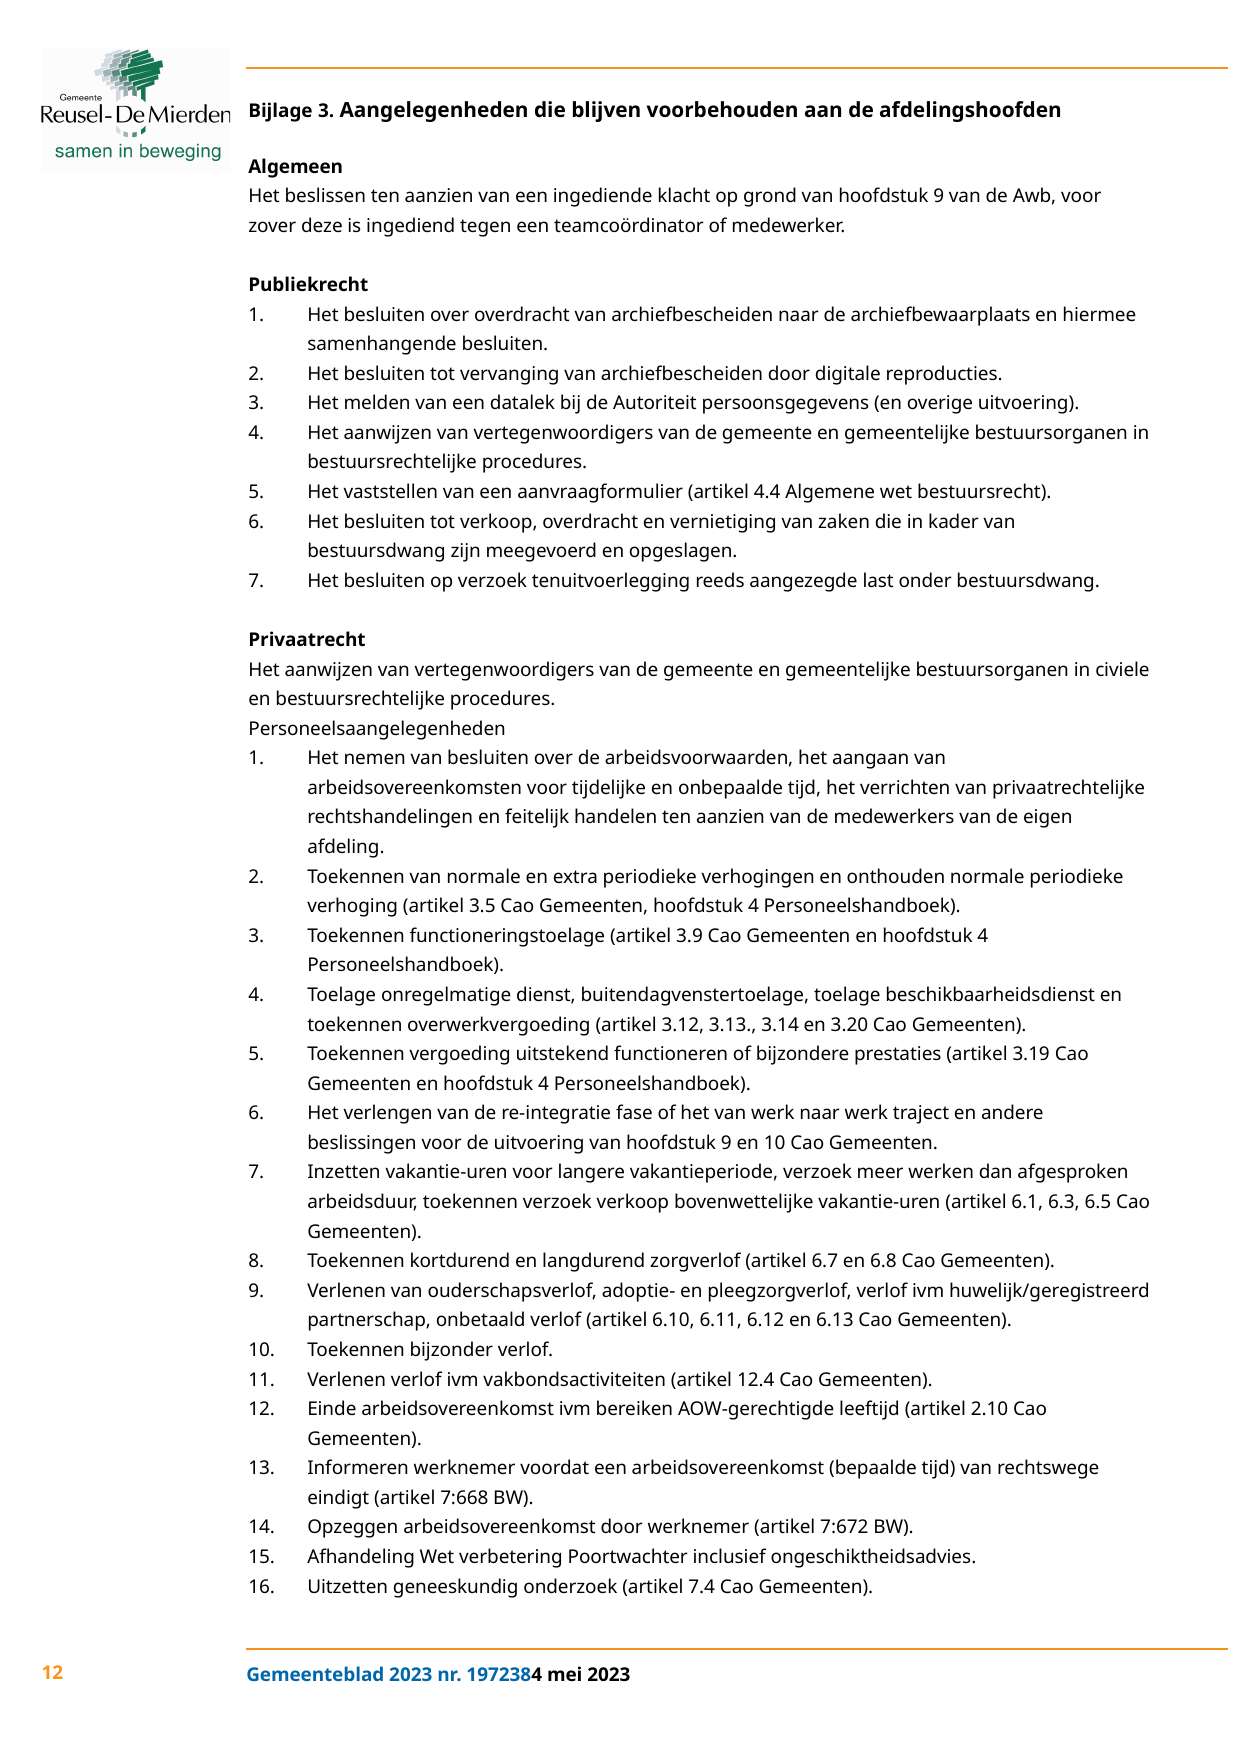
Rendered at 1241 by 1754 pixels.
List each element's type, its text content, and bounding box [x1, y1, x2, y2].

list Het nemen van besluiten over de arbeidsvoorwaarden, het aangaan van arbeidsovereenkomsten voor tijdelijke en onbepaalde tijd, het verrichten van privaatrechtelijke rechtshandelingen en feitelijk handelen ten aanzien van de medewerkers van de eigen afdeling. [248, 744, 1152, 859]
list Het vaststellen van een aanvraagformulier (artikel 4.4 Algemene wet bestuursrecht). [248, 478, 1152, 504]
text Algemeen [248, 153, 1152, 179]
list Informeren werknemer voordat een arbeidsovereenkomst (bepaalde tijd) van rechtswege eindigt (artikel 7:668 BW). [248, 1454, 1152, 1510]
list Toelage onregelmatige dienst, buitendagvenstertoelage, toelage beschikbaarheidsdienst en toekennen overwerkvergoeding (artikel 3.12, 3.13., 3.14 en 3.20 Cao Gemeenten). [248, 981, 1152, 1037]
text Bijlage 3. Aangelegenheden die blijven voorbehouden aan de afdelingshoofden [248, 95, 1152, 123]
list Toekennen functioneringstoelage (artikel 3.9 Cao Gemeenten en hoofdstuk 4 Personeelshandboek). [248, 922, 1152, 977]
picture [41, 47, 231, 172]
list Verlenen verlof ivm vakbondsactiviteiten (artikel 12.4 Cao Gemeenten). [248, 1366, 1152, 1392]
list Het besluiten tot verkoop, overdracht en vernietiging van zaken die in kader van bestuursdwang zijn meegevoerd en opgeslagen. [248, 508, 1152, 563]
list Toekennen van normale en extra periodieke verhogingen en onthouden normale periodieke verhoging (artikel 3.5 Cao Gemeenten, hoofdstuk 4 Personeelshandboek). [248, 863, 1152, 918]
text Publiekrecht [248, 271, 1152, 297]
list Toekennen kortdurend en langdurend zorgverlof (artikel 6.7 en 6.8 Cao Gemeenten). [248, 1247, 1152, 1273]
list Het besluiten op verzoek tenuitvoerlegging reeds aangezegde last onder bestuursdwang. [248, 567, 1152, 593]
list Het melden van een datalek bij de Autoriteit persoonsgegevens (en overige uitvoering). [248, 389, 1152, 415]
list Het verlengen van de re-integratie fase of het van werk naar werk traject en andere beslissingen voor de uitvoering van hoofdstuk 9 en 10 Cao Gemeenten. [248, 1099, 1152, 1155]
list Einde arbeidsovereenkomst ivm bereiken AOW-gerechtigde leeftijd (artikel 2.10 Cao Gemeenten). [248, 1395, 1152, 1451]
list Het aanwijzen van vertegenwoordigers van de gemeente en gemeentelijke bestuursorganen in bestuursrechtelijke procedures. [248, 419, 1152, 474]
list Opzeggen arbeidsovereenkomst door werknemer (artikel 7:672 BW). [248, 1514, 1152, 1539]
text Het beslissen ten aanzien van een ingediende klacht op grond van hoofdstuk 9 van de Awb, voor zover deze is ingediend tegen een teamcoördinator of medewerker. [248, 182, 1152, 238]
text Privaatrecht [248, 626, 1152, 652]
list Het besluiten over overdracht van archiefbescheiden naar de archiefbewaarplaats en hiermee samenhangende besluiten. [248, 301, 1152, 356]
list Verlenen van ouderschapsverlof, adoptie- en pleegzorgverlof, verlof ivm huwelijk/geregistreerd partnerschap, onbetaald verlof (artikel 6.10, 6.11, 6.12 en 6.13 Cao Gemeenten). [248, 1277, 1152, 1332]
list Toekennen vergoeding uitstekend functioneren of bijzondere prestaties (artikel 3.19 Cao Gemeenten en hoofdstuk 4 Personeelshandboek). [248, 1040, 1152, 1096]
list Uitzetten geneeskundig onderzoek (artikel 7.4 Cao Gemeenten). [248, 1573, 1152, 1599]
list Inzetten vakantie-uren voor langere vakantieperiode, verzoek meer werken dan afgesproken arbeidsduur, toekennen verzoek verkoop bovenwettelijke vakantie-uren (artikel 6.1, 6.3, 6.5 Cao Gemeenten). [248, 1159, 1152, 1244]
text Het aanwijzen van vertegenwoordigers van de gemeente en gemeentelijke bestuursorganen in civiele en bestuursrechtelijke procedures. [248, 656, 1152, 711]
list Toekennen bijzonder verlof. [248, 1336, 1152, 1362]
list Afhandeling Wet verbetering Poortwachter inclusief ongeschiktheidsadvies. [248, 1543, 1152, 1569]
list Het besluiten tot vervanging van archiefbescheiden door digitale reproducties. [248, 360, 1152, 386]
text Personeelsaangelegenheden [248, 715, 1152, 741]
